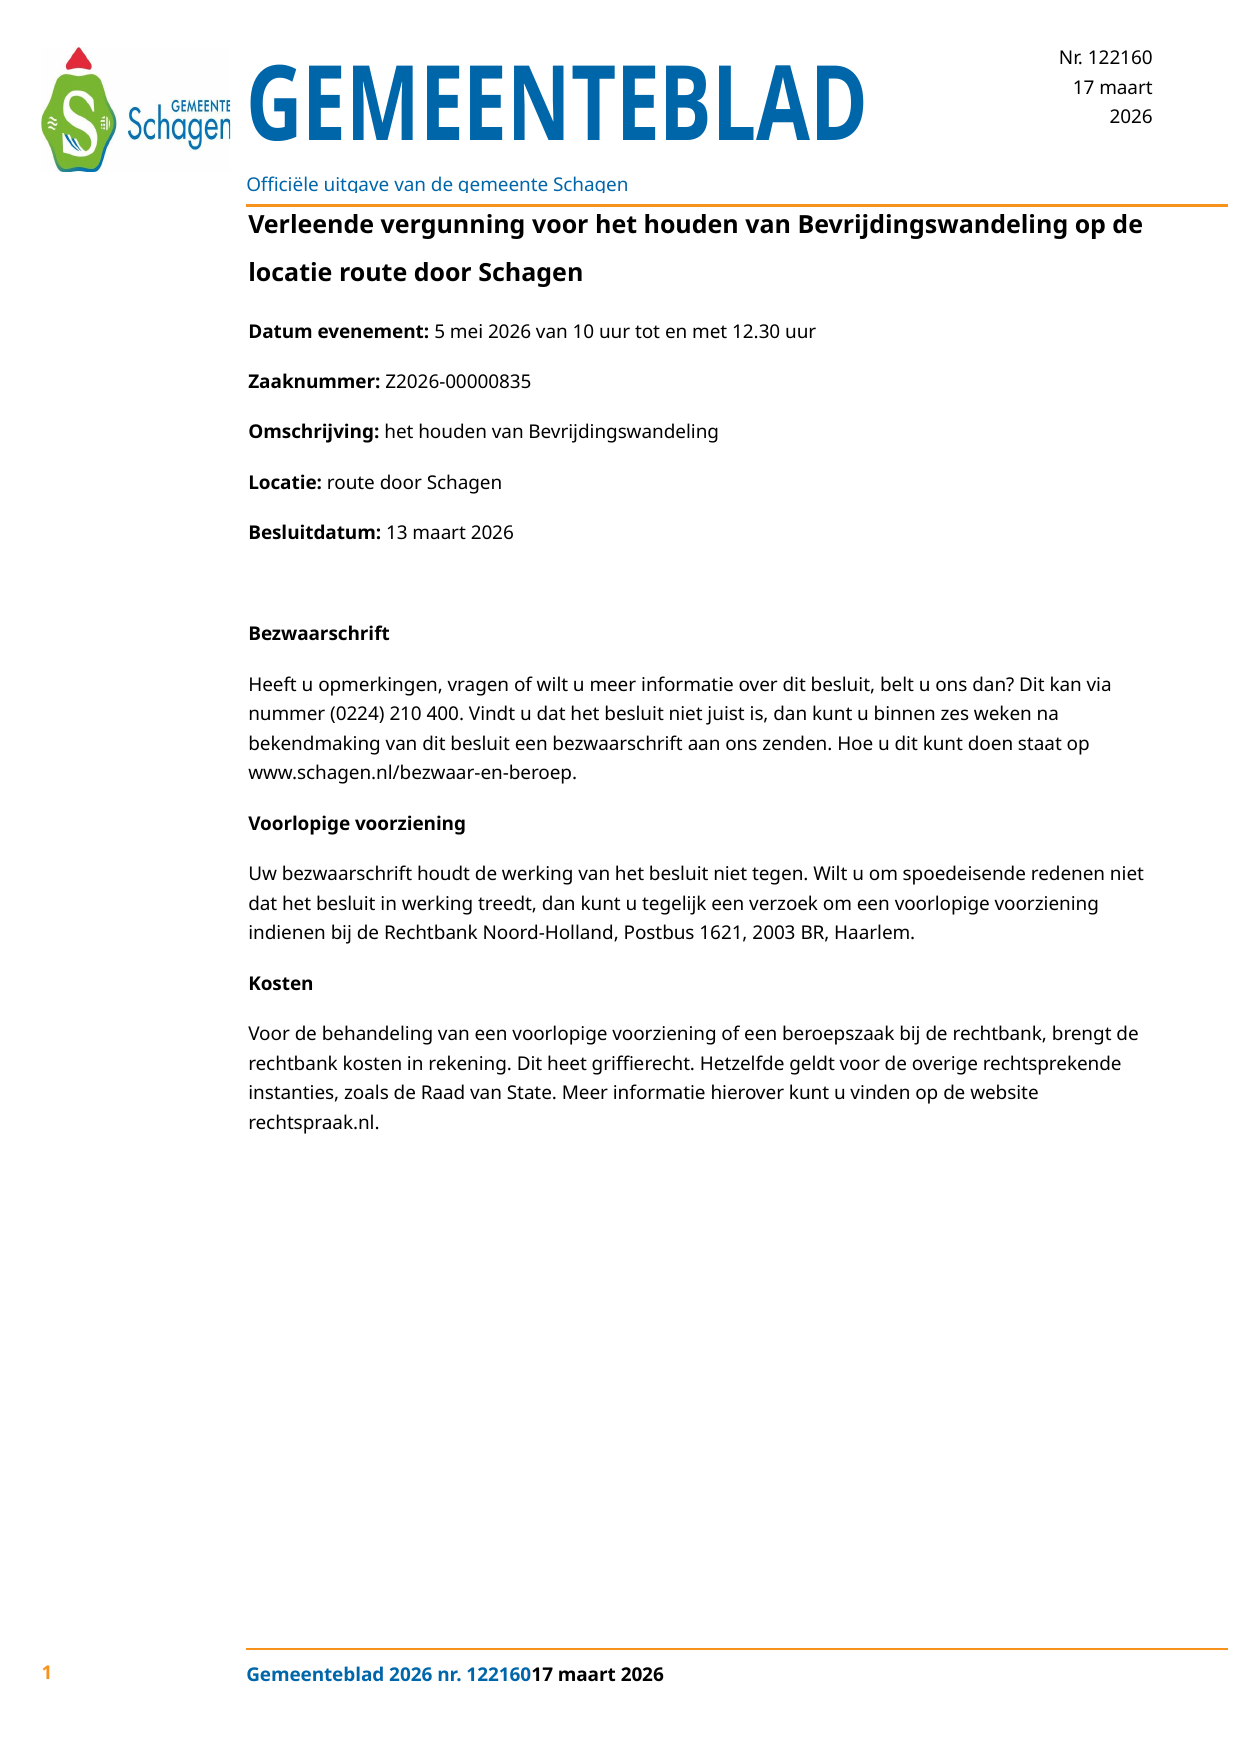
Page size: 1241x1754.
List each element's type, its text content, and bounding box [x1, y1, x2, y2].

text Datum evenement: 5 mei 2026 van 10 uur tot en met 12.30 uur [248, 318, 1152, 344]
text Kosten [248, 970, 1152, 996]
text Zaaknummer: Z2026-00000835 [248, 368, 1152, 394]
text Verleende vergunning voor het houden van Bevrijdingswandeling op de locatie route door Schagen [248, 207, 1152, 288]
text Uw bezwaarschrift houdt de werking van het besluit niet tegen. Wilt u om spoedeisende redenen niet dat het besluit in werking treedt, dan kunt u tegelijk een verzoek om een voorlopige voorziening indienen bij de Rechtbank Noord-Holland, Postbus 1621, 2003 BR, Haarlem. [248, 860, 1152, 945]
text Besluitdatum: 13 maart 2026 [248, 519, 1152, 545]
picture [41, 47, 231, 172]
text Heeft u opmerkingen, vragen of wilt u meer informatie over dit besluit, belt u ons dan? Dit kan via nummer (0224) 210 400. Vindt u dat het besluit niet juist is, dan kunt u binnen zes weken na bekendmaking van dit besluit een bezwaarschrift aan ons zenden. Hoe u dit kunt doen staat op www.schagen.nl/bezwaar-en-beroep. [248, 671, 1152, 785]
text Voorlopige voorziening [248, 810, 1152, 836]
text Locatie: route door Schagen [248, 469, 1152, 495]
text Omschrijving: het houden van Bevrijdingswandeling [248, 419, 1152, 444]
text Voor de behandeling van een voorlopige voorziening of een beroepszaak bij de rechtbank, brengt de rechtbank kosten in rekening. Dit heet griffierecht. Hetzelfde geldt voor de overige rechtsprekende instanties, zoals de Raad van State. Meer informatie hierover kunt u vinden op de website rechtspraak.nl. [248, 1020, 1152, 1135]
text Bezwaarschrift [248, 620, 1152, 646]
